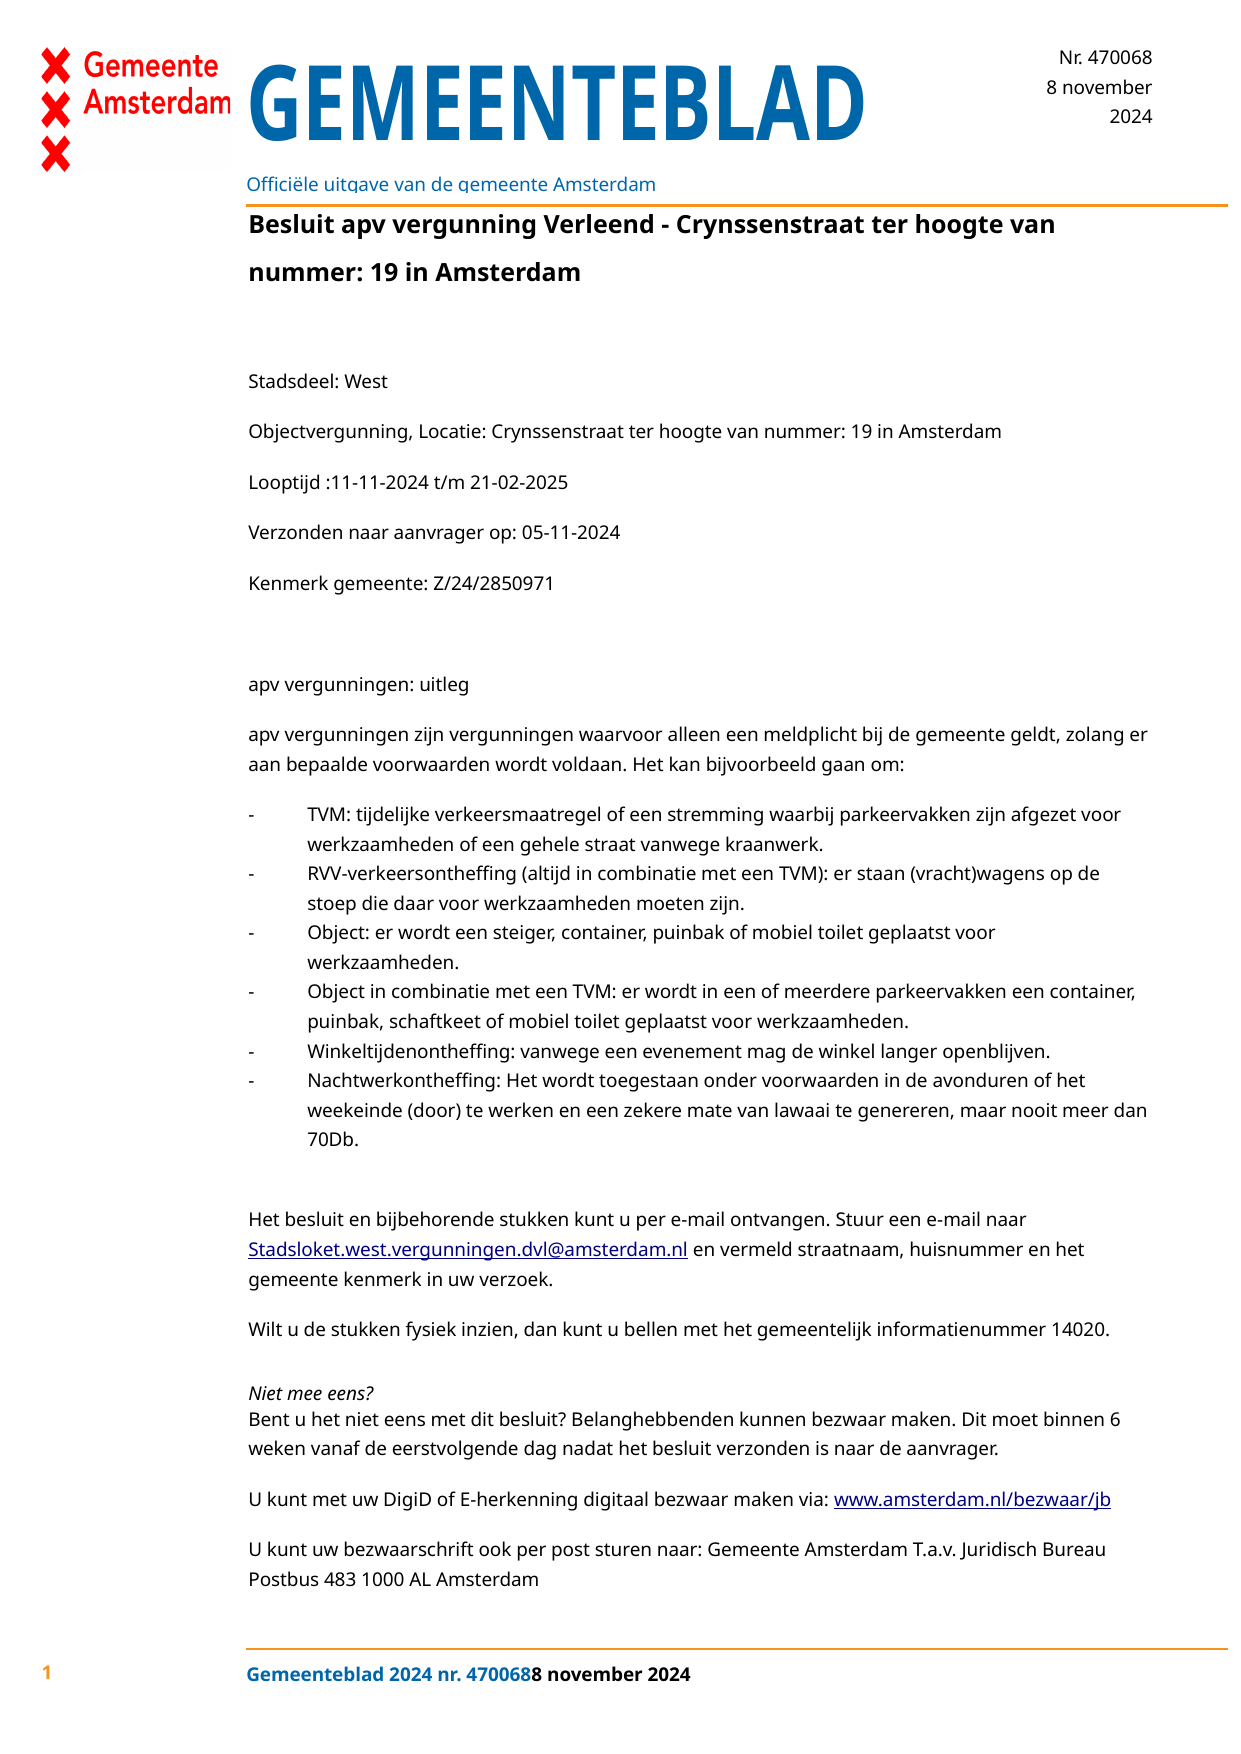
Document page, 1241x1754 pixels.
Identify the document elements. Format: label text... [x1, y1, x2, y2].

list Object in combinatie met een TVM: er wordt in een of meerdere parkeervakken een container, puinbak, schaftkeet of mobiel toilet geplaatst voor werkzaamheden. [248, 979, 1152, 1034]
list Winkeltijdenontheffing: vanwege een evenement mag de winkel langer openblijven. [248, 1038, 1152, 1064]
text U kunt uw bezwaarschrift ook per post sturen naar: Gemeente Amsterdam T.a.v. Juridisch Bureau Postbus 483 1000 AL Amsterdam [248, 1536, 1152, 1592]
text apv vergunningen zijn vergunningen waarvoor alleen een meldplicht bij de gemeente geldt, zolang er aan bepaalde voorwaarden wordt voldaan. Het kan bijvoorbeeld gaan om: [248, 721, 1152, 777]
text Stadsdeel: West [248, 368, 1152, 394]
list Object: er wordt een steiger, container, puinbak of mobiel toilet geplaatst voor werkzaamheden. [248, 919, 1152, 975]
text Verzonden naar aanvrager op: 05-11-2024 [248, 519, 1152, 545]
list TVM: tijdelijke verkeersmaatregel of een stremming waarbij parkeervakken zijn afgezet voor werkzaamheden of een gehele straat vanwege kraanwerk. [248, 801, 1152, 857]
text Wilt u de stukken fysiek inzien, dan kunt u bellen met het gemeentelijk informatienummer 14020. [248, 1316, 1152, 1342]
text apv vergunningen: uitleg [248, 671, 1152, 697]
text Kenmerk gemeente: Z/24/2850971 [248, 570, 1152, 596]
text Het besluit en bijbehorende stukken kunt u per e-mail ontvangen. Stuur een e-mail naar Stadsloket.west.vergunningen.dvl@amsterdam.nl en vermeld straatnaam, huisnummer en het gemeente kenmerk in uw verzoek. [248, 1207, 1152, 1292]
picture [41, 47, 231, 172]
list RVV-verkeersontheffing (altijd in combinatie met een TVM): er staan (vracht)wagens op de stoep die daar voor werkzaamheden moeten zijn. [248, 860, 1152, 916]
text Niet mee eens? [248, 1380, 1152, 1406]
text U kunt met uw DigiD of E-herkenning digitaal bezwaar maken via: www.amsterdam.nl/bezwaar/jb [248, 1486, 1152, 1512]
text Bent u het niet eens met dit besluit? Belanghebbenden kunnen bezwaar maken. Dit moet binnen 6 weken vanaf de eerstvolgende dag nadat het besluit verzonden is naar de aanvrager. [248, 1406, 1152, 1461]
text Looptijd :11-11-2024 t/m 21-02-2025 [248, 469, 1152, 495]
text Besluit apv vergunning Verleend - Crynssenstraat ter hoogte van nummer: 19 in Amsterdam [248, 207, 1152, 288]
list Nachtwerkontheffing: Het wordt toegestaan onder voorwaarden in de avonduren of het weekeinde (door) te werken en een zekere mate van lawaai te genereren, maar nooit meer dan 70Db. [248, 1067, 1152, 1152]
text Objectvergunning, Locatie: Crynssenstraat ter hoogte van nummer: 19 in Amsterdam [248, 419, 1152, 444]
